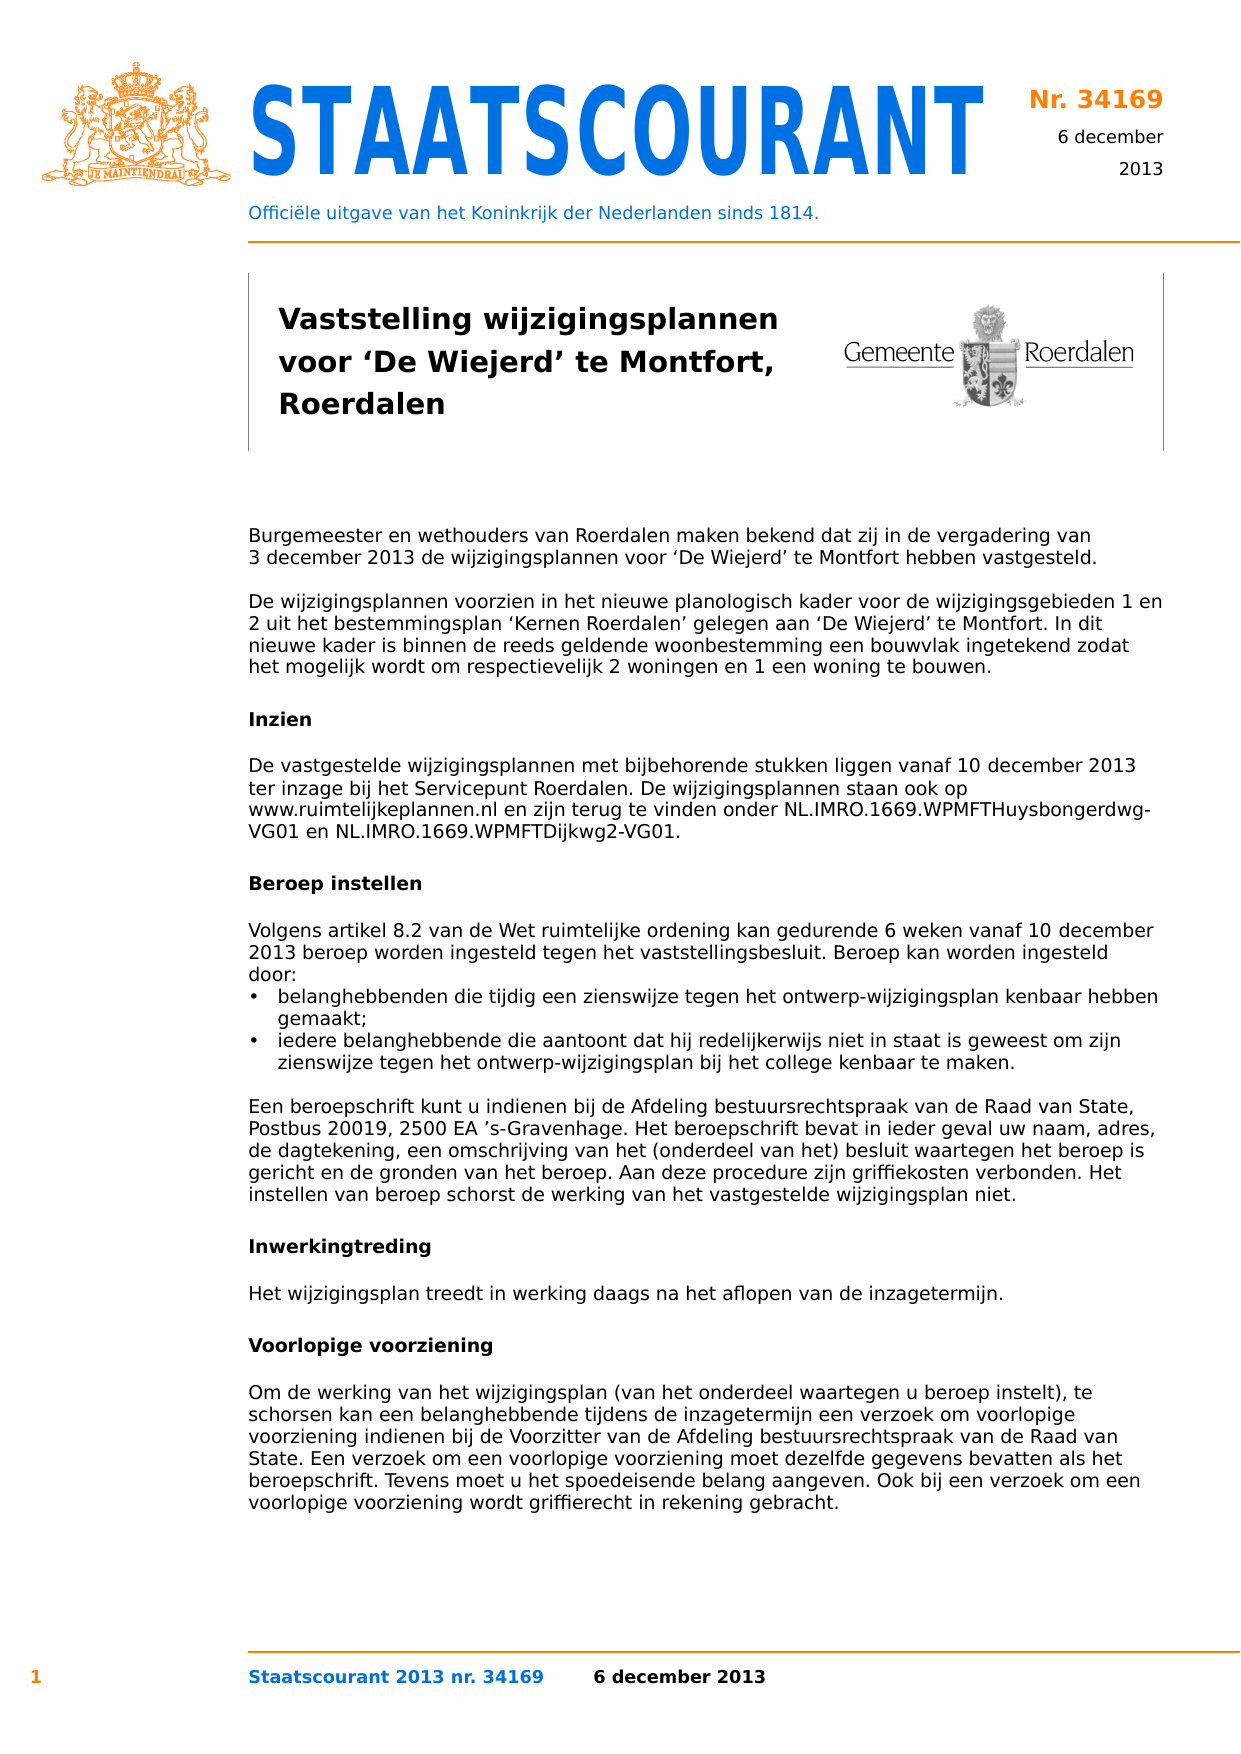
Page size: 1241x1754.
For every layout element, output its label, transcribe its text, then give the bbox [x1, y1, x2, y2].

text Het wijzigingsplan treedt in werking daags na het aflopen van de inzagetermijn. [248, 1283, 1163, 1305]
picture [844, 302, 1134, 409]
text • belanghebbenden die tijdig een zienswijze tegen het ontwerp-wijzigingsplan kenbaar hebben gemaakt; [248, 986, 1163, 1030]
subtitle Voorlopige voorziening [248, 1335, 1163, 1357]
text Burgemeester en wethouders van Roerdalen maken bekend dat zij in de vergadering van 3 december 2013 de wijzigingsplannen voor ‘De Wiejerd’ te Montfort hebben vastgesteld. [248, 525, 1163, 569]
text Volgens artikel 8.2 van de Wet ruimtelijke ordening kan gedurende 6 weken vanaf 10 december 2013 beroep worden ingesteld tegen het vaststellingsbesluit. Beroep kan worden ingesteld door: [248, 920, 1163, 986]
text Om de werking van het wijzigingsplan (van het onderdeel waartegen u beroep instelt), te schorsen kan een belanghebbende tijdens de inzagetermijn een verzoek om voorlopige voorziening indienen bij de Voorzitter van de Afdeling bestuursrechtspraak van de Raad van State. Een verzoek om een voorlopige voorziening moet dezelfde gegevens bevatten als het beroepschrift. Tevens moet u het spoedeisende belang aangeven. Ook bij een verzoek om een voorlopige voorziening wordt griffierecht in rekening gebracht. [248, 1382, 1163, 1514]
subtitle Vaststelling wijzigingsplannen voor ‘De Wiejerd’ te Montfort, Roerdalen [249, 273, 1163, 451]
subtitle Beroep instellen [248, 873, 1163, 895]
table_cell 2013 [998, 153, 1240, 203]
picture [41, 62, 231, 186]
table_header STAATSCOURANT [248, 62, 998, 203]
table_header [25, 62, 248, 241]
subtitle Inzien [248, 708, 1163, 730]
text De vastgestelde wijzigingsplannen met bijbehorende stukken liggen vanaf 10 december 2013 ter inzage bij het Servicepunt Roerdalen. De wijzigingsplannen staan ook op www.ruimtelijkeplannen.nl en zijn terug te vinden onder NL.IMRO.1669.WPMFTHuysbongerdwg-VG01 en NL.IMRO.1669.WPMFTDijkwg2-VG01. [248, 755, 1163, 843]
table_cell Officiële uitgave van het Koninkrijk der Nederlanden sinds 1814. [248, 203, 1240, 241]
text • iedere belanghebbende die aantoont dat hij redelijkerwijs niet in staat is geweest om zijn zienswijze tegen het ontwerp-wijzigingsplan bij het college kenbaar te maken. [248, 1030, 1163, 1074]
text De wijzigingsplannen voorzien in het nieuwe planologisch kader voor de wijzigingsgebieden 1 en 2 uit het bestemmingsplan ‘Kernen Roerdalen’ gelegen aan ‘De Wiejerd’ te Montfort. In dit nieuwe kader is binnen de reeds geldende woonbestemming een bouwvlak ingetekend zodat het mogelijk wordt om respectievelijk 2 woningen en 1 een woning te bouwen. [248, 591, 1163, 678]
subtitle Inwerkingtreding [248, 1236, 1163, 1258]
table_header Nr. 34169 [998, 62, 1240, 121]
text Een beroepschrift kunt u indienen bij de Afdeling bestuursrechtspraak van de Raad van State, Postbus 20019, 2500 EA ’s-Gravenhage. Het beroepschrift bevat in ieder geval uw naam, adres, de dagtekening, een omschrijving van het (onderdeel van het) besluit waartegen het beroep is gericht en de gronden van het beroep. Aan deze procedure zijn griffiekosten verbonden. Het instellen van beroep schorst de werking van het vastgestelde wijzigingsplan niet. [248, 1096, 1163, 1206]
table_cell 6 december [998, 121, 1240, 153]
